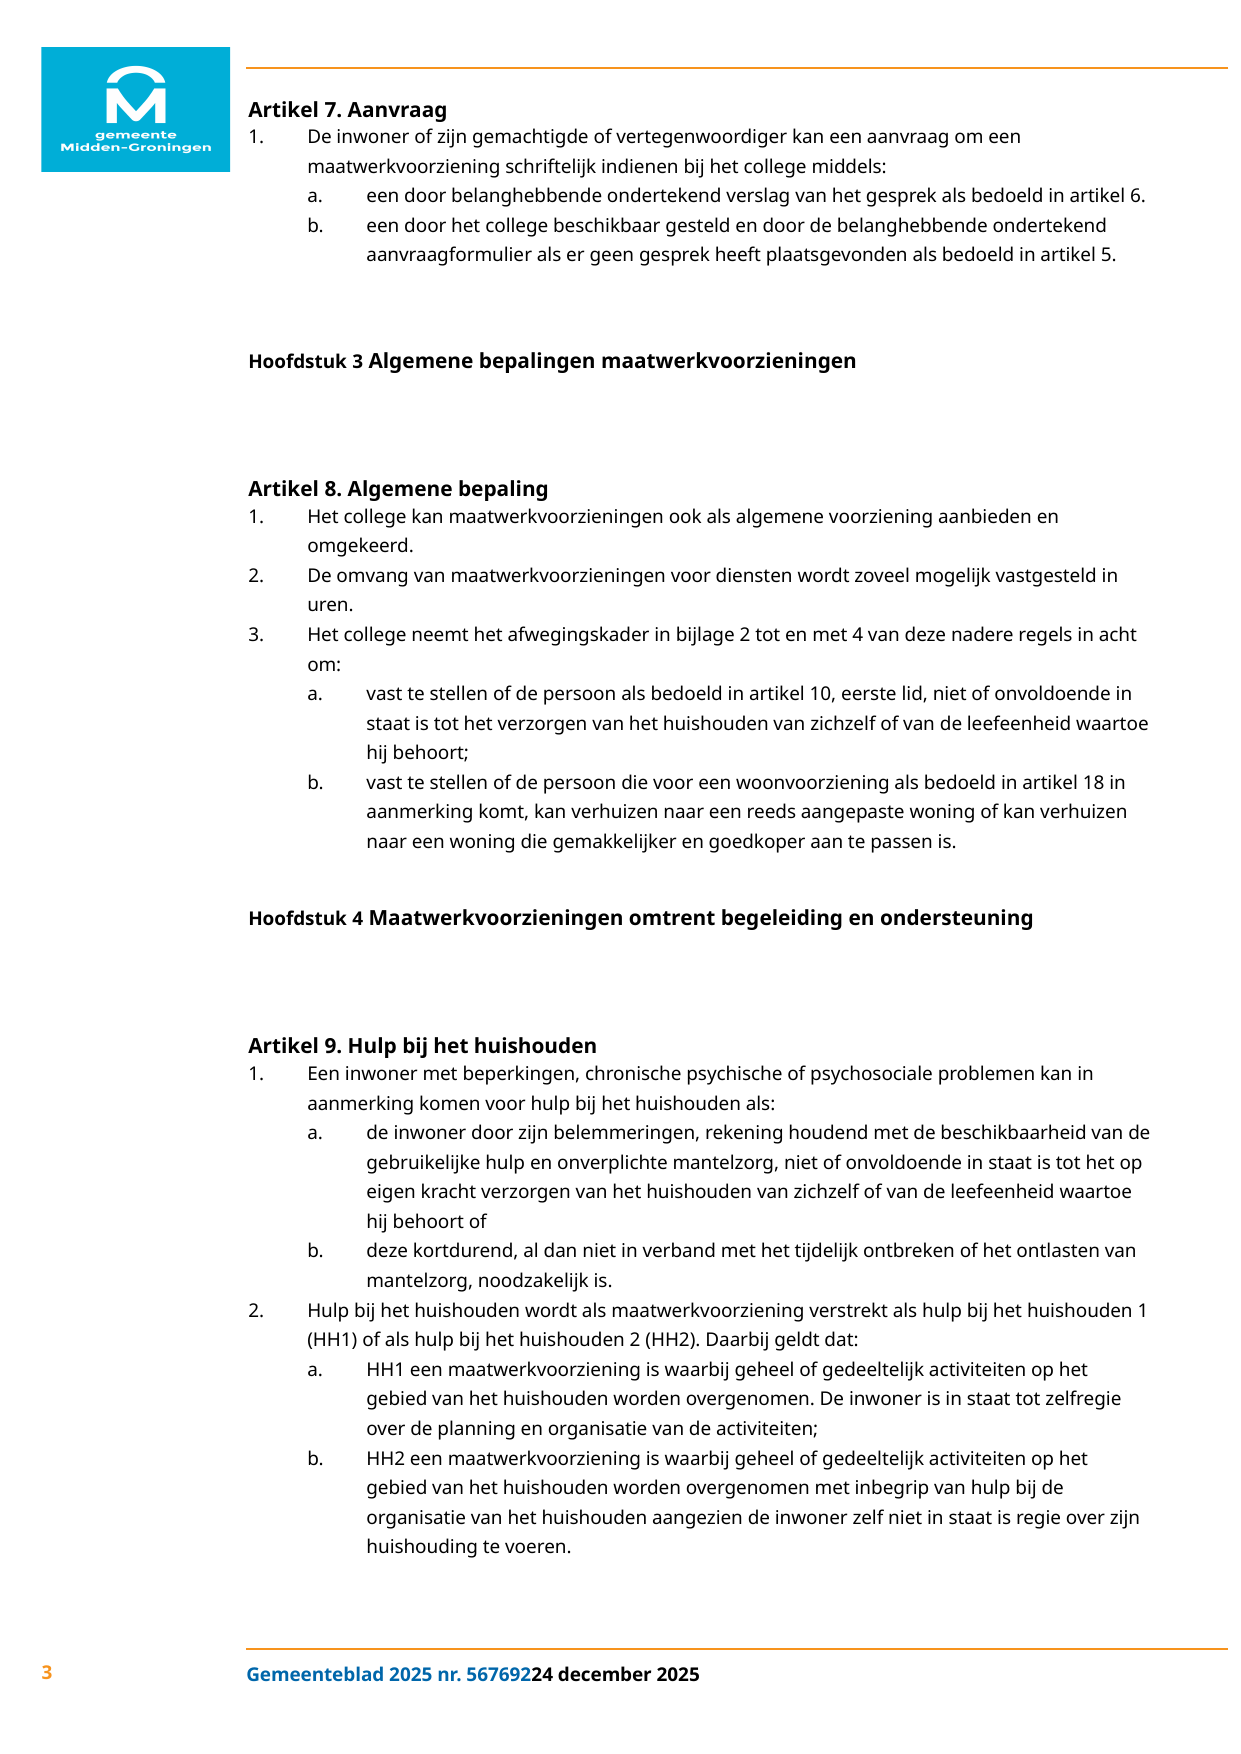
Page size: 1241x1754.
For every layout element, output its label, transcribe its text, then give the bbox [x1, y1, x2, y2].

list HH2 een maatwerkvoorziening is waarbij geheel of gedeeltelijk activiteiten op het gebied van het huishouden worden overgenomen met inbegrip van hulp bij de organisatie van het huishouden aangezien de inwoner zelf niet in staat is regie over zijn huishouding te voeren. [307, 1445, 1152, 1559]
picture [184, 146, 190, 153]
list Een inwoner met beperkingen, chronische psychische of psychosociale problemen kan in aanmerking komen voor hulp bij het huishouden als: [248, 1060, 1152, 1115]
list Het college kan maatwerkvoorzieningen ook als algemene voorziening aanbieden en omgekeerd. [248, 503, 1152, 558]
text Hoofdstuk 3 Algemene bepalingen maatwerkvoorzieningen [248, 346, 1152, 375]
text Artikel 7. Aanvraag [248, 95, 1152, 123]
list De omvang van maatwerkvoorzieningen voor diensten wordt zoveel mogelijk vastgesteld in uren. [248, 562, 1152, 617]
picture [107, 89, 165, 122]
list Het college neemt het afwegingskader in bijlage 2 tot en met 4 van deze nadere regels in acht om: [248, 621, 1152, 677]
list vast te stellen of de persoon die voor een woonvoorziening als bedoeld in artikel 18 in aanmerking komt, kan verhuizen naar een reeds aangepaste woning of kan verhuizen naar een woning die gemakkelijker en goedkoper aan te passen is. [307, 769, 1152, 854]
list de inwoner door zijn belemmeringen, rekening houdend met de beschikbaarheid van de gebruikelijke hulp en onverplichte mantelzorg, niet of onvoldoende in staat is tot het op eigen kracht verzorgen van het huishouden van zichzelf of van de leefeenheid waartoe hij behoort of [307, 1119, 1152, 1234]
text Artikel 8. Algemene bepaling [248, 474, 1152, 503]
text Hoofdstuk 4 Maatwerkvoorzieningen omtrent begeleiding en ondersteuning [248, 903, 1152, 932]
list een door belanghebbende ondertekend verslag van het gesprek als bedoeld in artikel 6. [307, 182, 1152, 208]
text Artikel 9. Hulp bij het huishouden [248, 1032, 1152, 1060]
list deze kortdurend, al dan niet in verband met het tijdelijk ontbreken of het ontlasten van mantelzorg, noodzakelijk is. [307, 1238, 1152, 1293]
list HH1 een maatwerkvoorziening is waarbij geheel of gedeeltelijk activiteiten op het gebied van het huishouden worden overgenomen. De inwoner is in staat tot zelfregie over de planning en organisatie van de activiteiten; [307, 1356, 1152, 1441]
picture [108, 66, 164, 82]
list Hulp bij het huishouden wordt als maatwerkvoorziening verstrekt als hulp bij het huishouden 1 (HH1) of als hulp bij het huishouden 2 (HH2). Daarbij geldt dat: [248, 1297, 1152, 1352]
list vast te stellen of de persoon als bedoeld in artikel 10, eerste lid, niet of onvoldoende in staat is tot het verzorgen van het huishouden van zichzelf of van de leefeenheid waartoe hij behoort; [307, 680, 1152, 765]
list een door het college beschikbaar gesteld en door de belanghebbende ondertekend aanvraagformulier als er geen gesprek heeft plaatsgevonden als bedoeld in artikel 5. [307, 212, 1152, 267]
list De inwoner of zijn gemachtigde of vertegenwoordiger kan een aanvraag om een maatwerkvoorziening schriftelijk indienen bij het college middels: [248, 123, 1152, 178]
